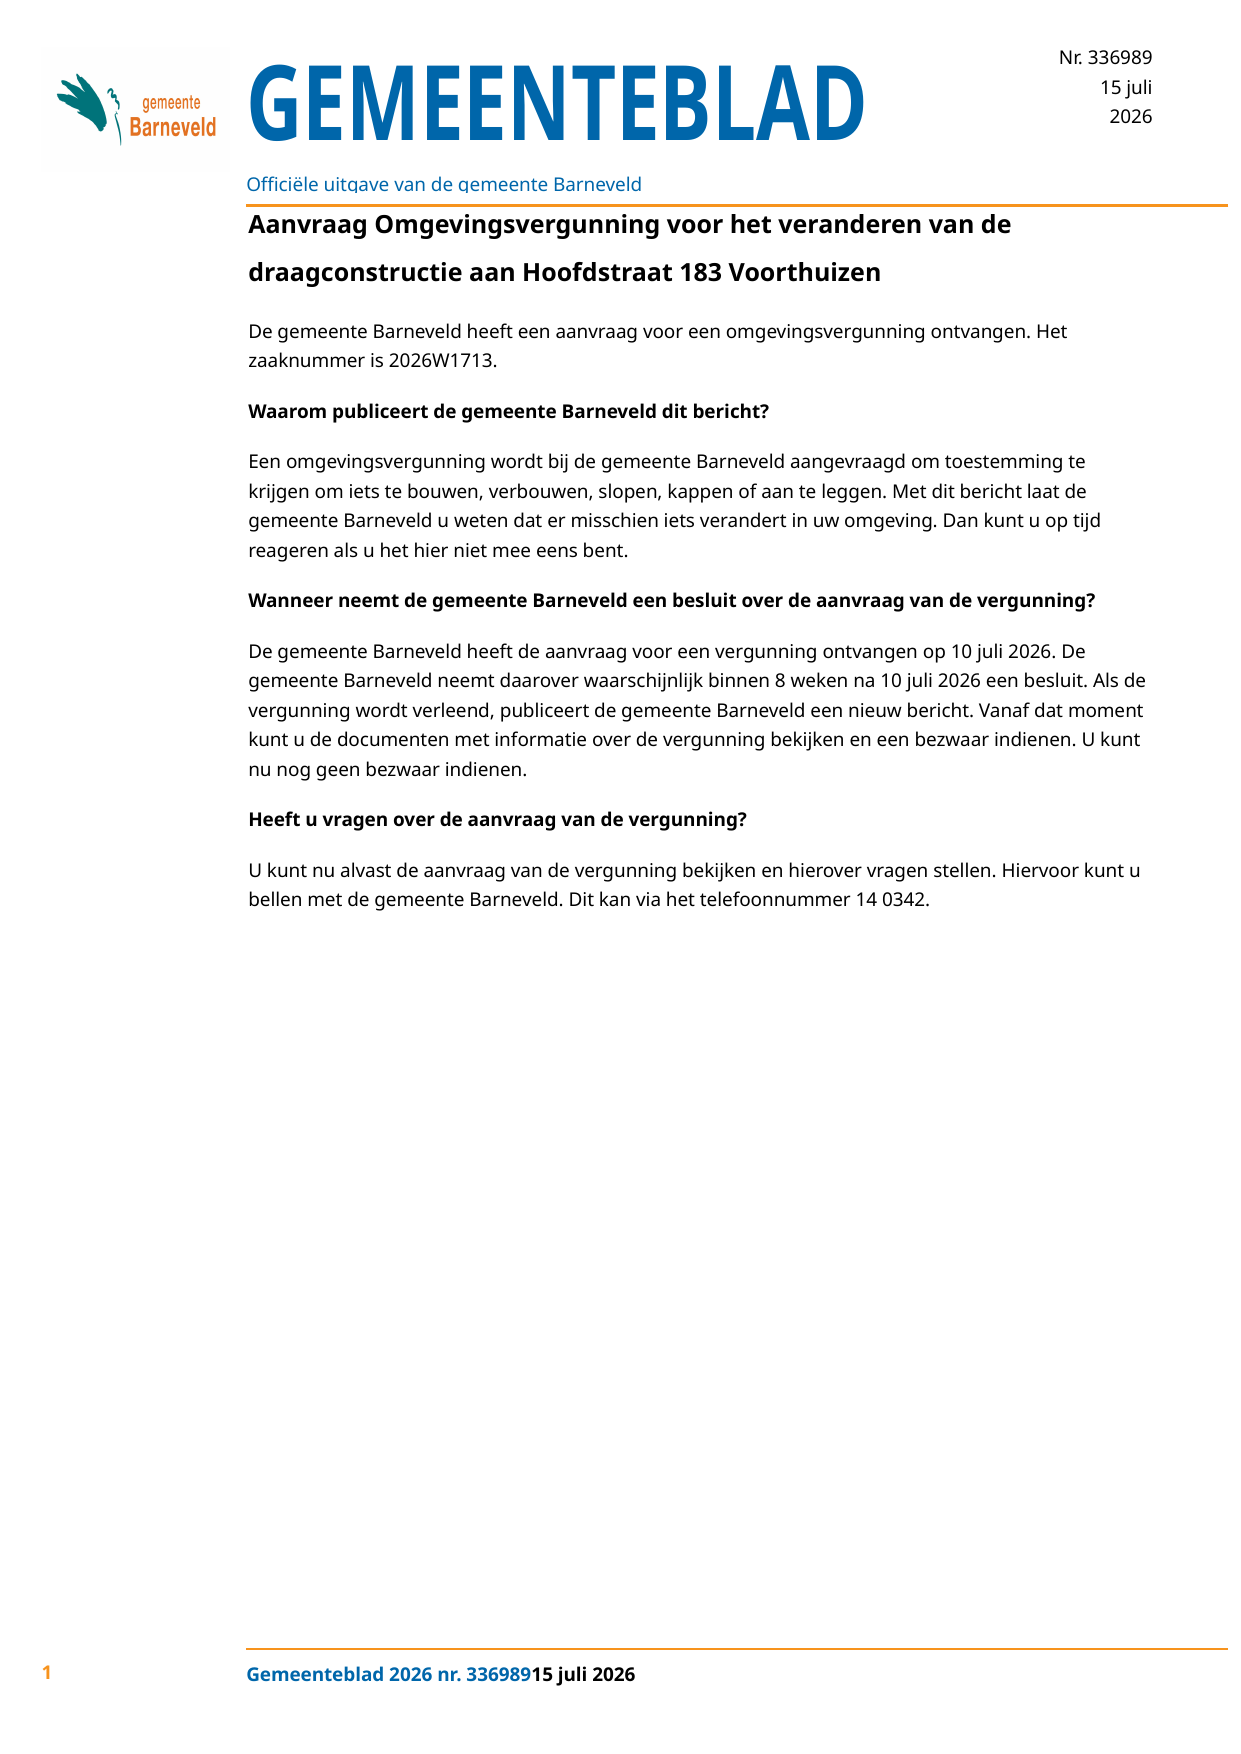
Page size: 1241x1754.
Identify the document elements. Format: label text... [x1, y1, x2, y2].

text U kunt nu alvast de aanvraag van de vergunning bekijken en hierover vragen stellen. Hiervoor kunt u bellen met de gemeente Barneveld. Dit kan via het telefoonnummer 14 0342. [248, 857, 1152, 912]
text Heeft u vragen over de aanvraag van de vergunning? [248, 807, 1152, 832]
text Wanneer neemt de gemeente Barneveld een besluit over de aanvraag van de vergunning? [248, 587, 1152, 613]
text Aanvraag Omgevingsvergunning voor het veranderen van de draagconstructie aan Hoofdstraat 183 Voorthuizen [248, 207, 1152, 288]
text Waarom publiceert de gemeente Barneveld dit bericht? [248, 398, 1152, 424]
picture [41, 47, 231, 172]
text De gemeente Barneveld heeft de aanvraag voor een vergunning ontvangen op 10 juli 2026. De gemeente Barneveld neemt daarover waarschijnlijk binnen 8 weken na 10 juli 2026 een besluit. Als de vergunning wordt verleend, publiceert de gemeente Barneveld een nieuw bericht. Vanaf dat moment kunt u de documenten met informatie over de vergunning bekijken en een bezwaar indienen. U kunt nu nog geen bezwaar indienen. [248, 638, 1152, 782]
text Een omgevingsvergunning wordt bij de gemeente Barneveld aangevraagd om toestemming te krijgen om iets te bouwen, verbouwen, slopen, kappen of aan te leggen. Met dit bericht laat de gemeente Barneveld u weten dat er misschien iets verandert in uw omgeving. Dan kunt u op tijd reageren als u het hier niet mee eens bent. [248, 448, 1152, 563]
text De gemeente Barneveld heeft een aanvraag voor een omgevingsvergunning ontvangen. Het zaaknummer is 2026W1713. [248, 318, 1152, 373]
